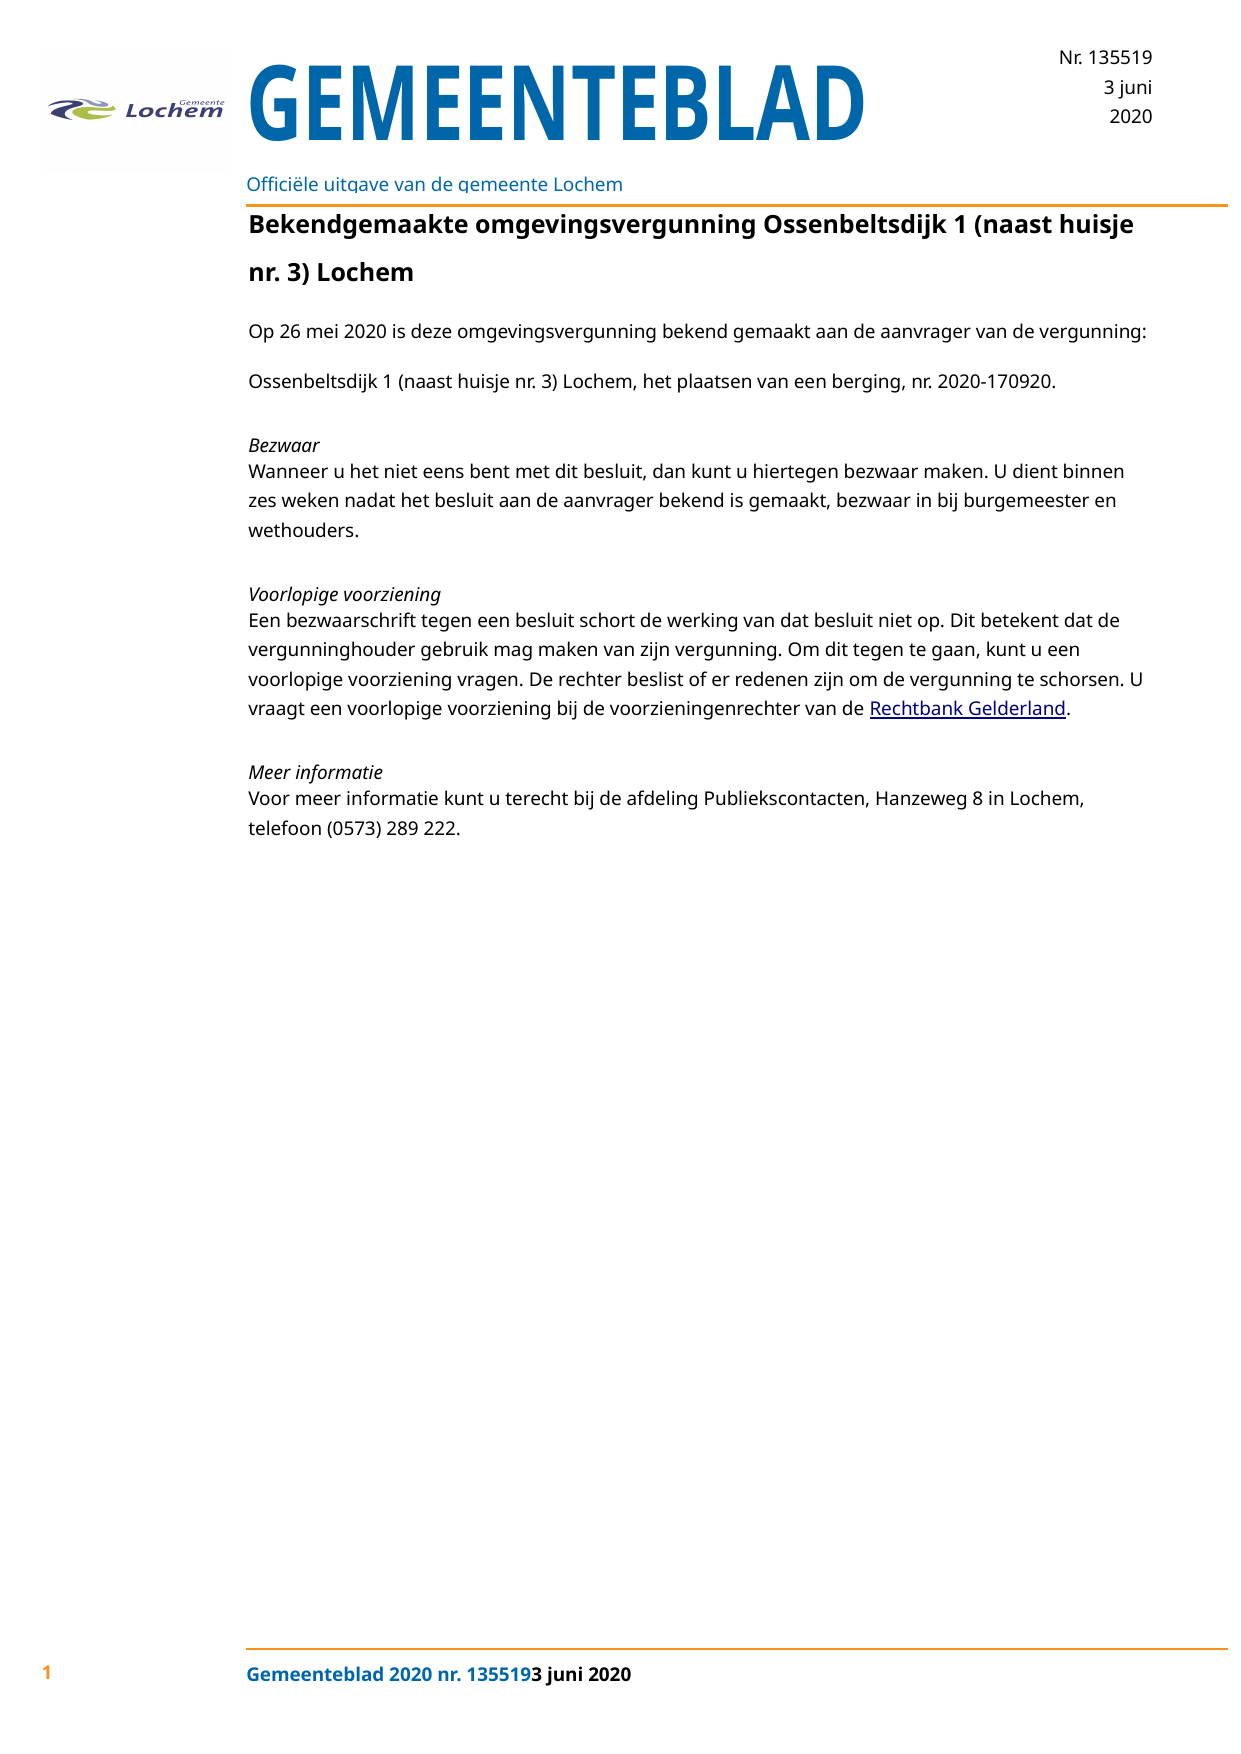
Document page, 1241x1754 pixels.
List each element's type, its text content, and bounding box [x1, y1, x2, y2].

text Voor meer informatie kunt u terecht bij de afdeling Publiekscontacten, Hanzeweg 8 in Lochem, telefoon (0573) 289 222. [248, 785, 1152, 841]
picture [41, 47, 231, 172]
text Bezwaar [248, 432, 1152, 458]
text Bekendgemaakte omgevingsvergunning Ossenbeltsdijk 1 (naast huisje nr. 3) Lochem [248, 207, 1152, 288]
text Meer informatie [248, 759, 1152, 785]
text Een bezwaarschrift tegen een besluit schort de werking van dat besluit niet op. Dit betekent dat de vergunninghouder gebruik mag maken van zijn vergunning. Om dit tegen te gaan, kunt u een voorlopige voorziening vragen. De rechter beslist of er redenen zijn om de vergunning te schorsen. U vraagt een voorlopige voorziening bij de voorzieningenrechter van de Rechtbank Gelderland. [248, 607, 1152, 721]
text Voorlopige voorziening [248, 581, 1152, 607]
text Op 26 mei 2020 is deze omgevingsvergunning bekend gemaakt aan de aanvrager van de vergunning: [248, 318, 1152, 344]
text Ossenbeltsdijk 1 (naast huisje nr. 3) Lochem, het plaatsen van een berging, nr. 2020-170920. [248, 368, 1152, 394]
text Wanneer u het niet eens bent met dit besluit, dan kunt u hiertegen bezwaar maken. U dient binnen zes weken nadat het besluit aan de aanvrager bekend is gemaakt, bezwaar in bij burgemeester en wethouders. [248, 458, 1152, 543]
